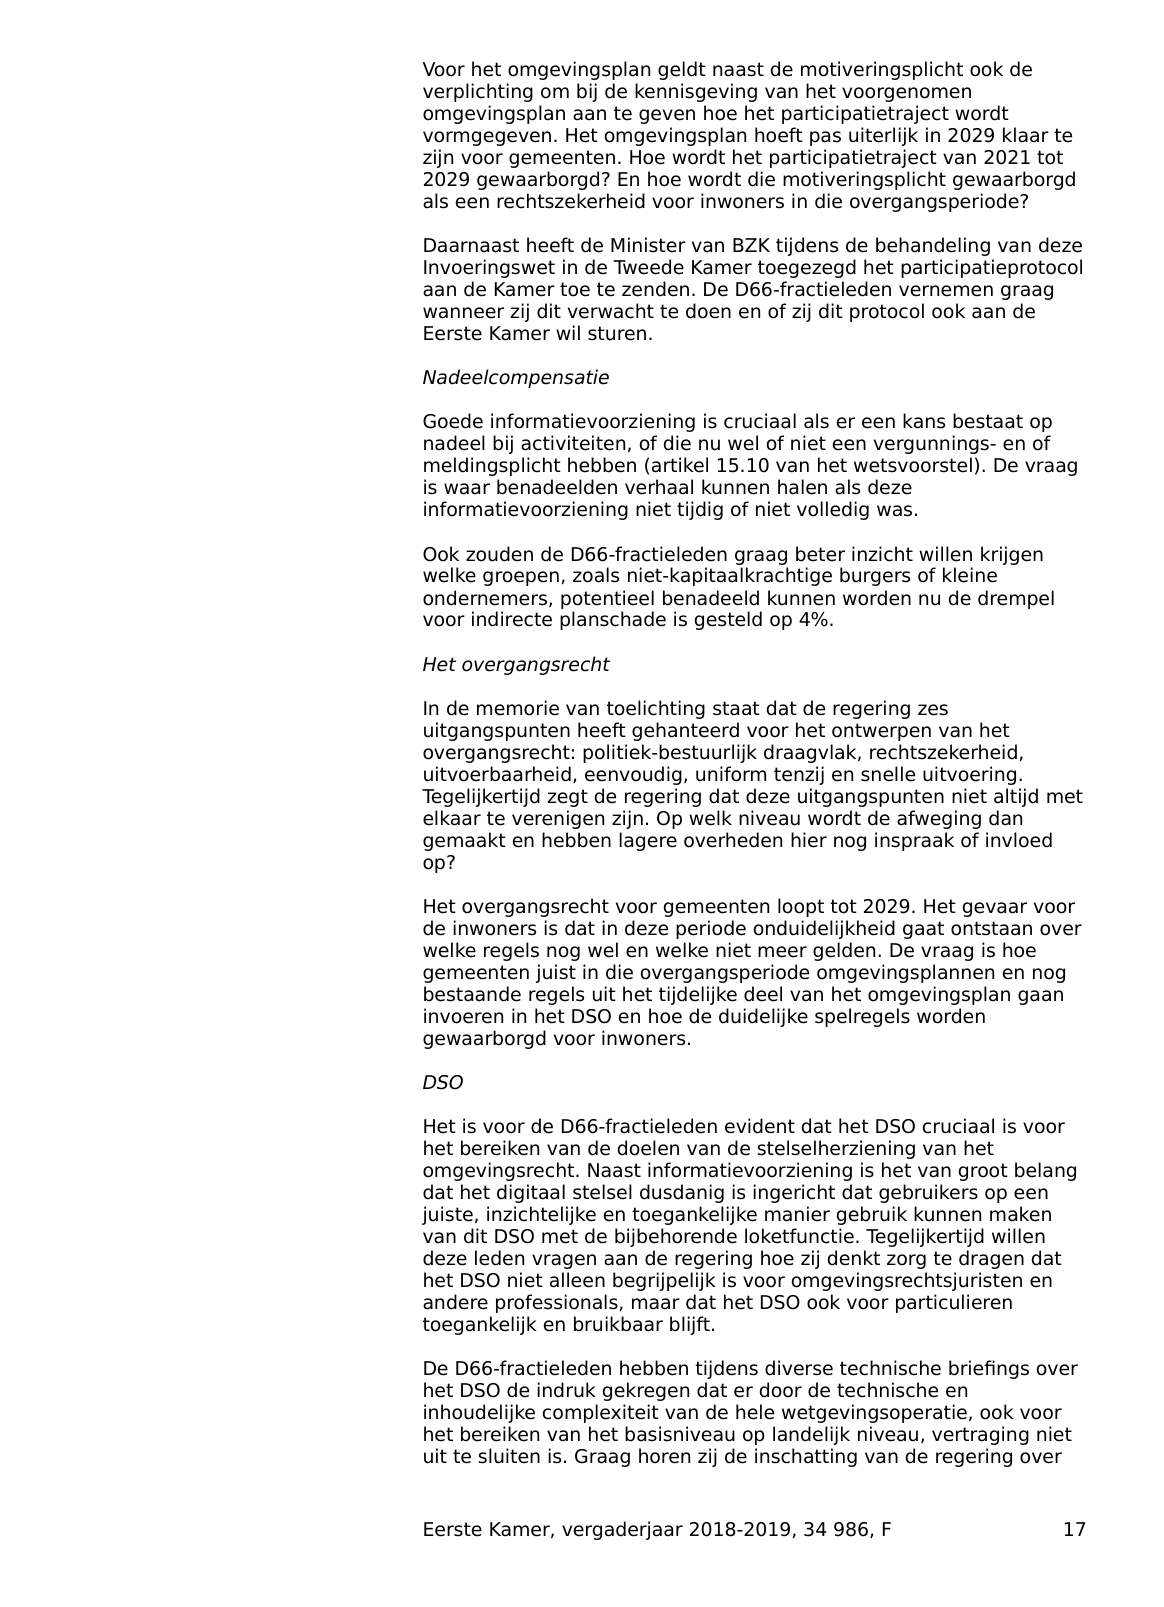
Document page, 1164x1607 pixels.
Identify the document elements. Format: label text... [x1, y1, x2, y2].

text De D66-fractieleden hebben tijdens diverse technische briefings over het DSO de indruk gekregen dat er door de technische en inhoudelijke complexiteit van de hele wetgevingsoperatie, ook voor het bereiken van het basisniveau op landelijk niveau, vertraging niet uit te sluiten is. Graag horen zij de inschatting van de regering over [422, 1358, 1087, 1468]
subtitle DSO [422, 1072, 1087, 1094]
text Het overgangsrecht voor gemeenten loopt tot 2029. Het gevaar voor de inwoners is dat in deze periode onduidelijkheid gaat ontstaan over welke regels nog wel en welke niet meer gelden. De vraag is hoe gemeenten juist in die overgangsperiode omgevingsplannen en nog bestaande regels uit het tijdelijke deel van het omgevingsplan gaan invoeren in het DSO en hoe de duidelijke spelregels worden gewaarborgd voor inwoners. [422, 896, 1087, 1049]
text Voor het omgevingsplan geldt naast de motiveringsplicht ook de verplichting om bij de kennisgeving van het voorgenomen omgevingsplan aan te geven hoe het participatietraject wordt vormgegeven. Het omgevingsplan hoeft pas uiterlijk in 2029 klaar te zijn voor gemeenten. Hoe wordt het participatietraject van 2021 tot 2029 gewaarborgd? En hoe wordt die motiveringsplicht gewaarborgd als een rechtszekerheid voor inwoners in die overgangsperiode? [422, 59, 1087, 213]
subtitle Het overgangsrecht [422, 653, 1087, 676]
text Het is voor de D66-fractieleden evident dat het DSO cruciaal is voor het bereiken van de doelen van de stelselherziening van het omgevingsrecht. Naast informatievoorziening is het van groot belang dat het digitaal stelsel dusdanig is ingericht dat gebruikers op een juiste, inzichtelijke en toegankelijke manier gebruik kunnen maken van dit DSO met de bijbehorende loketfunctie. Tegelijkertijd willen deze leden vragen aan de regering hoe zij denkt zorg te dragen dat het DSO niet alleen begrijpelijk is voor omgevingsrechtsjuristen en andere professionals, maar dat het DSO ook voor particulieren toegankelijk en bruikbaar blijft. [422, 1116, 1087, 1336]
text In de memorie van toelichting staat dat de regering zes uitgangspunten heeft gehanteerd voor het ontwerpen van het overgangsrecht: politiek-bestuurlijk draagvlak, rechtszekerheid, uitvoerbaarheid, eenvoudig, uniform tenzij en snelle uitvoering. Tegelijkertijd zegt de regering dat deze uitgangspunten niet altijd met elkaar te verenigen zijn. Op welk niveau wordt de afweging dan gemaakt en hebben lagere overheden hier nog inspraak of invloed op? [422, 698, 1087, 873]
subtitle Nadeelcompensatie [422, 367, 1087, 389]
text Goede informatievoorziening is cruciaal als er een kans bestaat op nadeel bij activiteiten, of die nu wel of niet een vergunnings- en of meldingsplicht hebben (artikel 15.10 van het wetsvoorstel). De vraag is waar benadeelden verhaal kunnen halen als deze informatievoorziening niet tijdig of niet volledig was. [422, 411, 1087, 521]
text Daarnaast heeft de Minister van BZK tijdens de behandeling van deze Invoeringswet in de Tweede Kamer toegezegd het participatieprotocol aan de Kamer toe te zenden. De D66-fractieleden vernemen graag wanneer zij dit verwacht te doen en of zij dit protocol ook aan de Eerste Kamer wil sturen. [422, 235, 1087, 345]
text Ook zouden de D66-fractieleden graag beter inzicht willen krijgen welke groepen, zoals niet-kapitaalkrachtige burgers of kleine ondernemers, potentieel benadeeld kunnen worden nu de drempel voor indirecte planschade is gesteld op 4%. [422, 543, 1087, 631]
